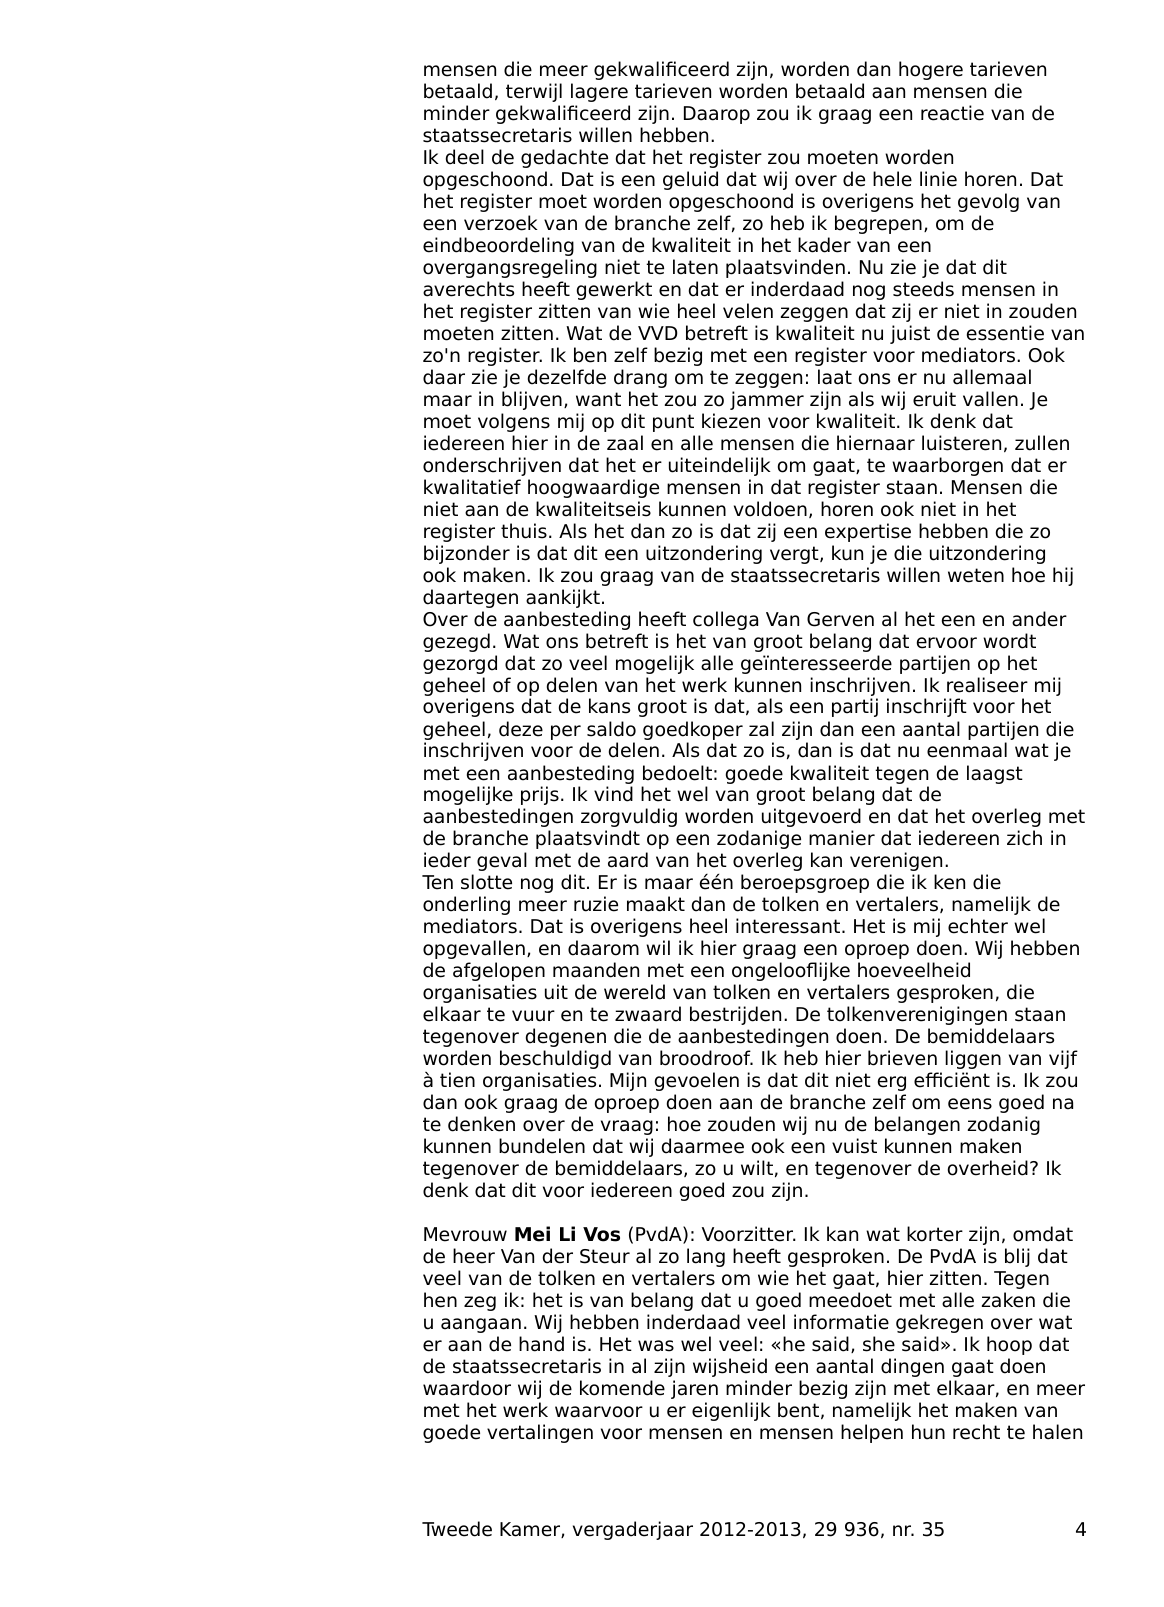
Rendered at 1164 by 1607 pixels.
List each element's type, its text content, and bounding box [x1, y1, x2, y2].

text Ik deel de gedachte dat het register zou moeten worden opgeschoond. Dat is een geluid dat wij over de hele linie horen. Dat het register moet worden opgeschoond is overigens het gevolg van een verzoek van de branche zelf, zo heb ik begrepen, om de eindbeoordeling van de kwaliteit in het kader van een overgangsregeling niet te laten plaatsvinden. Nu zie je dat dit averechts heeft gewerkt en dat er inderdaad nog steeds mensen in het register zitten van wie heel velen zeggen dat zij er niet in zouden moeten zitten. Wat de VVD betreft is kwaliteit nu juist de essentie van zo'n register. Ik ben zelf bezig met een register voor mediators. Ook daar zie je dezelfde drang om te zeggen: laat ons er nu allemaal maar in blijven, want het zou zo jammer zijn als wij eruit vallen. Je moet volgens mij op dit punt kiezen voor kwaliteit. Ik denk dat iedereen hier in de zaal en alle mensen die hiernaar luisteren, zullen onderschrijven dat het er uiteindelijk om gaat, te waarborgen dat er kwalitatief hoogwaardige mensen in dat register staan. Mensen die niet aan de kwaliteitseis kunnen voldoen, horen ook niet in het register thuis. Als het dan zo is dat zij een expertise hebben die zo bijzonder is dat dit een uitzondering vergt, kun je die uitzondering ook maken. Ik zou graag van de staatssecretaris willen weten hoe hij daartegen aankijkt. [422, 147, 1087, 608]
text mensen die meer gekwalificeerd zijn, worden dan hogere tarieven betaald, terwijl lagere tarieven worden betaald aan mensen die minder gekwalificeerd zijn. Daarop zou ik graag een reactie van de staatssecretaris willen hebben. [422, 59, 1087, 147]
text Ten slotte nog dit. Er is maar één beroepsgroep die ik ken die onderling meer ruzie maakt dan de tolken en vertalers, namelijk de mediators. Dat is overigens heel interessant. Het is mij echter wel opgevallen, en daarom wil ik hier graag een oproep doen. Wij hebben de afgelopen maanden met een ongelooflijke hoeveelheid organisaties uit de wereld van tolken en vertalers gesproken, die elkaar te vuur en te zwaard bestrijden. De tolkenverenigingen staan tegenover degenen die de aanbestedingen doen. De bemiddelaars worden beschuldigd van broodroof. Ik heb hier brieven liggen van vijf à tien organisaties. Mijn gevoelen is dat dit niet erg efficiënt is. Ik zou dan ook graag de oproep doen aan de branche zelf om eens goed na te denken over de vraag: hoe zouden wij nu de belangen zodanig kunnen bundelen dat wij daarmee ook een vuist kunnen maken tegenover de bemiddelaars, zo u wilt, en tegenover de overheid? Ik denk dat dit voor iedereen goed zou zijn. [422, 872, 1087, 1202]
text Over de aanbesteding heeft collega Van Gerven al het een en ander gezegd. Wat ons betreft is het van groot belang dat ervoor wordt gezorgd dat zo veel mogelijk alle geïnteresseerde partijen op het geheel of op delen van het werk kunnen inschrijven. Ik realiseer mij overigens dat de kans groot is dat, als een partij inschrijft voor het geheel, deze per saldo goedkoper zal zijn dan een aantal partijen die inschrijven voor de delen. Als dat zo is, dan is dat nu eenmaal wat je met een aanbesteding bedoelt: goede kwaliteit tegen de laagst mogelijke prijs. Ik vind het wel van groot belang dat de aanbestedingen zorgvuldig worden uitgevoerd en dat het overleg met de branche plaatsvindt op een zodanige manier dat iedereen zich in ieder geval met de aard van het overleg kan verenigen. [422, 608, 1087, 872]
text Mevrouw Mei Li Vos (PvdA): Voorzitter. Ik kan wat korter zijn, omdat de heer Van der Steur al zo lang heeft gesproken. De PvdA is blij dat veel van de tolken en vertalers om wie het gaat, hier zitten. Tegen hen zeg ik: het is van belang dat u goed meedoet met alle zaken die u aangaan. Wij hebben inderdaad veel informatie gekregen over wat er aan de hand is. Het was wel veel: «he said, she said». Ik hoop dat de staatssecretaris in al zijn wijsheid een aantal dingen gaat doen waardoor wij de komende jaren minder bezig zijn met elkaar, en meer met het werk waarvoor u er eigenlijk bent, namelijk het maken van goede vertalingen voor mensen en mensen helpen hun recht te halen [422, 1224, 1087, 1444]
